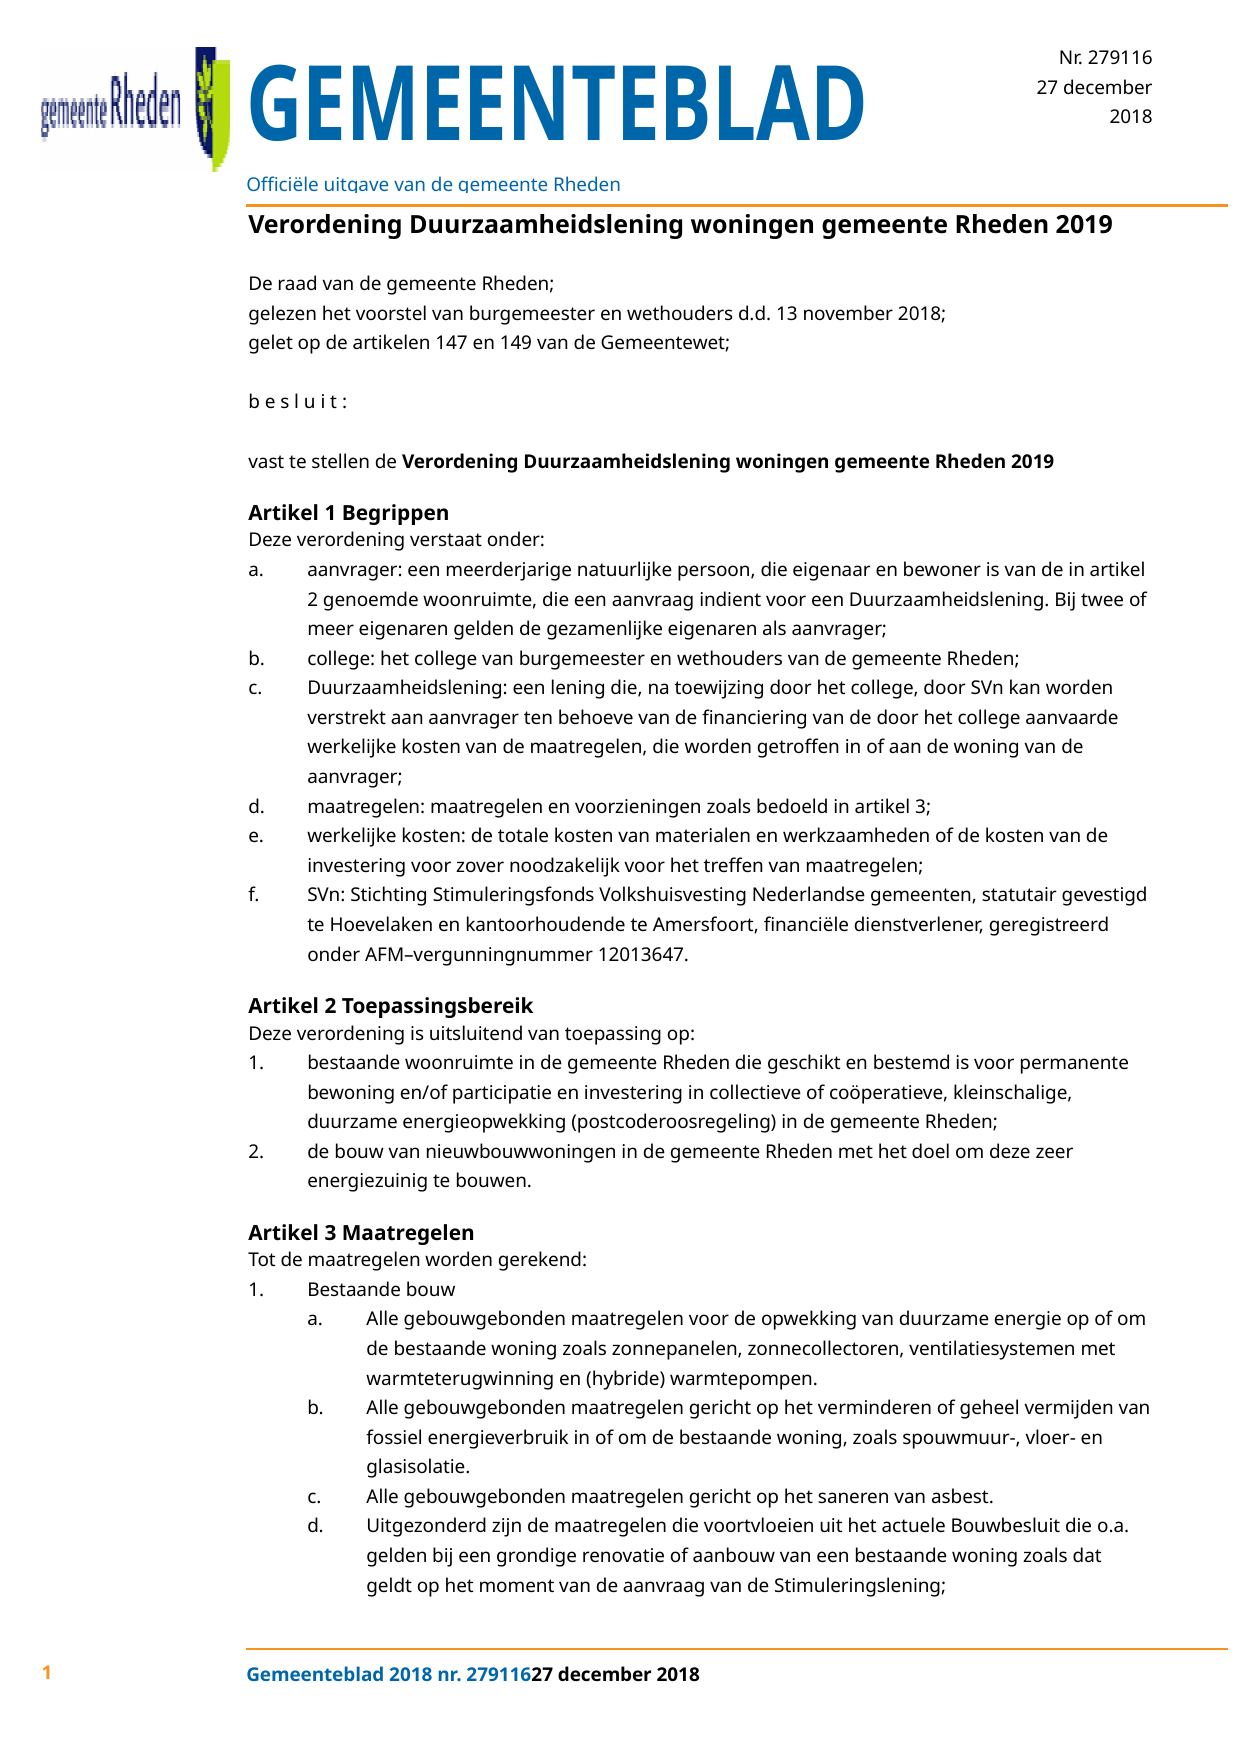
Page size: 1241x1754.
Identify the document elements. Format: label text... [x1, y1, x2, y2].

list Uitgezonderd zijn de maatregelen die voortvloeien uit het actuele Bouwbesluit die o.a. gelden bij een grondige renovatie of aanbouw van een bestaande woning zoals dat geldt op het moment van de aanvraag van de Stimuleringslening; [307, 1513, 1152, 1598]
list SVn: Stichting Stimuleringsfonds Volkshuisvesting Nederlandse gemeenten, statutair gevestigd te Hoevelaken en kantoorhoudende te Amersfoort, financiële dienstverlener, geregistreerd onder AFM–vergunningnummer 12013647. [248, 882, 1152, 967]
text Artikel 3 Maatregelen [248, 1218, 1152, 1246]
text gelezen het voorstel van burgemeester en wethouders d.d. 13 november 2018; [248, 300, 1152, 326]
text gelet op de artikelen 147 en 149 van de Gemeentewet; [248, 329, 1152, 355]
list aanvrager: een meerderjarige natuurlijke persoon, die eigenaar en bewoner is van de in artikel 2 genoemde woonruimte, die een aanvraag indient voor een Duurzaamheidslening. Bij twee of meer eigenaren gelden de gezamenlijke eigenaren als aanvrager; [248, 556, 1152, 641]
text Tot de maatregelen worden gerekend: [248, 1246, 1152, 1272]
list Alle gebouwgebonden maatregelen gericht op het saneren van asbest. [307, 1483, 1152, 1509]
picture [41, 47, 231, 172]
list Alle gebouwgebonden maatregelen voor de opwekking van duurzame energie op of om de bestaande woning zoals zonnepanelen, zonnecollectoren, ventilatiesystemen met warmteterugwinning en (hybride) warmtepompen. [307, 1306, 1152, 1391]
text Deze verordening verstaat onder: [248, 527, 1152, 552]
text b e s l u i t : [248, 389, 1152, 414]
list maatregelen: maatregelen en voorzieningen zoals bedoeld in artikel 3; [248, 793, 1152, 819]
text De raad van de gemeente Rheden; [248, 270, 1152, 296]
text Verordening Duurzaamheidslening woningen gemeente Rheden 2019 [248, 207, 1152, 241]
list Bestaande bouw [248, 1276, 1152, 1302]
text vast te stellen de Verordening Duurzaamheidslening woningen gemeente Rheden 2019 [248, 448, 1152, 473]
list Alle gebouwgebonden maatregelen gericht op het verminderen of geheel vermijden van fossiel energieverbruik in of om de bestaande woning, zoals spouwmuur-, vloer- en glasisolatie. [307, 1394, 1152, 1479]
text Artikel 1 Begrippen [248, 498, 1152, 527]
list bestaande woonruimte in de gemeente Rheden die geschikt en bestemd is voor permanente bewoning en/of participatie en investering in collectieve of coöperatieve, kleinschalige, duurzame energieopwekking (postcoderoosregeling) in de gemeente Rheden; [248, 1049, 1152, 1134]
text Artikel 2 Toepassingsbereik [248, 991, 1152, 1020]
list werkelijke kosten: de totale kosten van materialen en werkzaamheden of de kosten van de investering voor zover noodzakelijk voor het treffen van maatregelen; [248, 822, 1152, 878]
list college: het college van burgemeester en wethouders van de gemeente Rheden; [248, 645, 1152, 671]
list Duurzaamheidslening: een lening die, na toewijzing door het college, door SVn kan worden verstrekt aan aanvrager ten behoeve van de financiering van de door het college aanvaarde werkelijke kosten van de maatregelen, die worden getroffen in of aan de woning van de aanvrager; [248, 674, 1152, 789]
text Deze verordening is uitsluitend van toepassing op: [248, 1020, 1152, 1045]
list de bouw van nieuwbouwwoningen in de gemeente Rheden met het doel om deze zeer energiezuinig te bouwen. [248, 1138, 1152, 1193]
